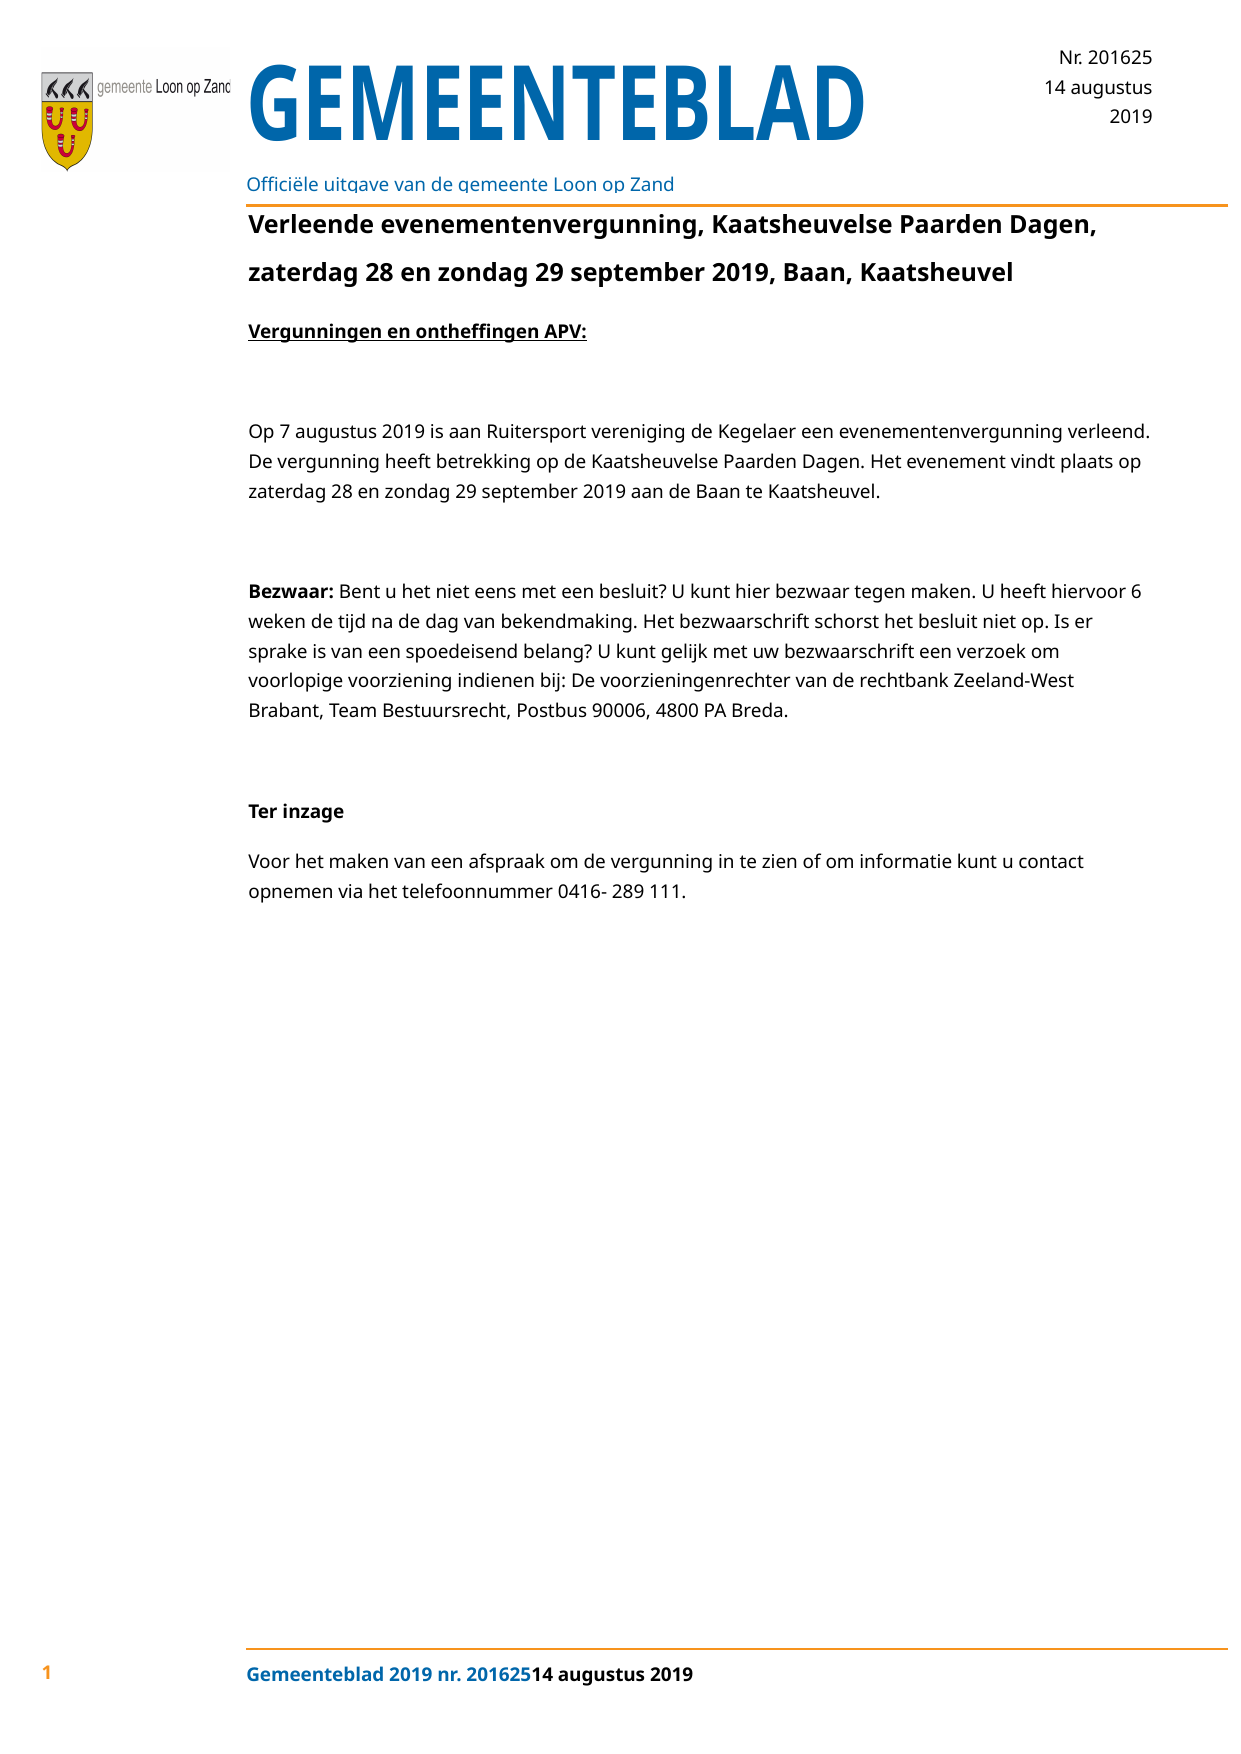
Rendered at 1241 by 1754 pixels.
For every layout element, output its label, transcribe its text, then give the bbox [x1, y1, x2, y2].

text Op 7 augustus 2019 is aan Ruitersport vereniging de Kegelaer een evenementenvergunning verleend. De vergunning heeft betrekking op de Kaatsheuvelse Paarden Dagen. Het evenement vindt plaats op zaterdag 28 en zondag 29 september 2019 aan de Baan te Kaatsheuvel. [248, 419, 1152, 504]
text Verleende evenementenvergunning, Kaatsheuvelse Paarden Dagen, zaterdag 28 en zondag 29 september 2019, Baan, Kaatsheuvel [248, 207, 1152, 288]
text Voor het maken van een afspraak om de vergunning in te zien of om informatie kunt u contact opnemen via het telefoonnummer 0416- 289 111. [248, 848, 1152, 904]
text Vergunningen en ontheffingen APV: [248, 318, 1152, 344]
picture [41, 47, 231, 172]
text Ter inzage [248, 798, 1152, 824]
text Bezwaar: Bent u het niet eens met een besluit? U kunt hier bezwaar tegen maken. U heeft hiervoor 6 weken de tijd na de dag van bekendmaking. Het bezwaarschrift schorst het besluit niet op. Is er sprake is van een spoedeisend belang? U kunt gelijk met uw bezwaarschrift een verzoek om voorlopige voorziening indienen bij: De voorzieningenrechter van de rechtbank Zeeland-West Brabant, Team Bestuursrecht, Postbus 90006, 4800 PA Breda. [248, 579, 1152, 723]
